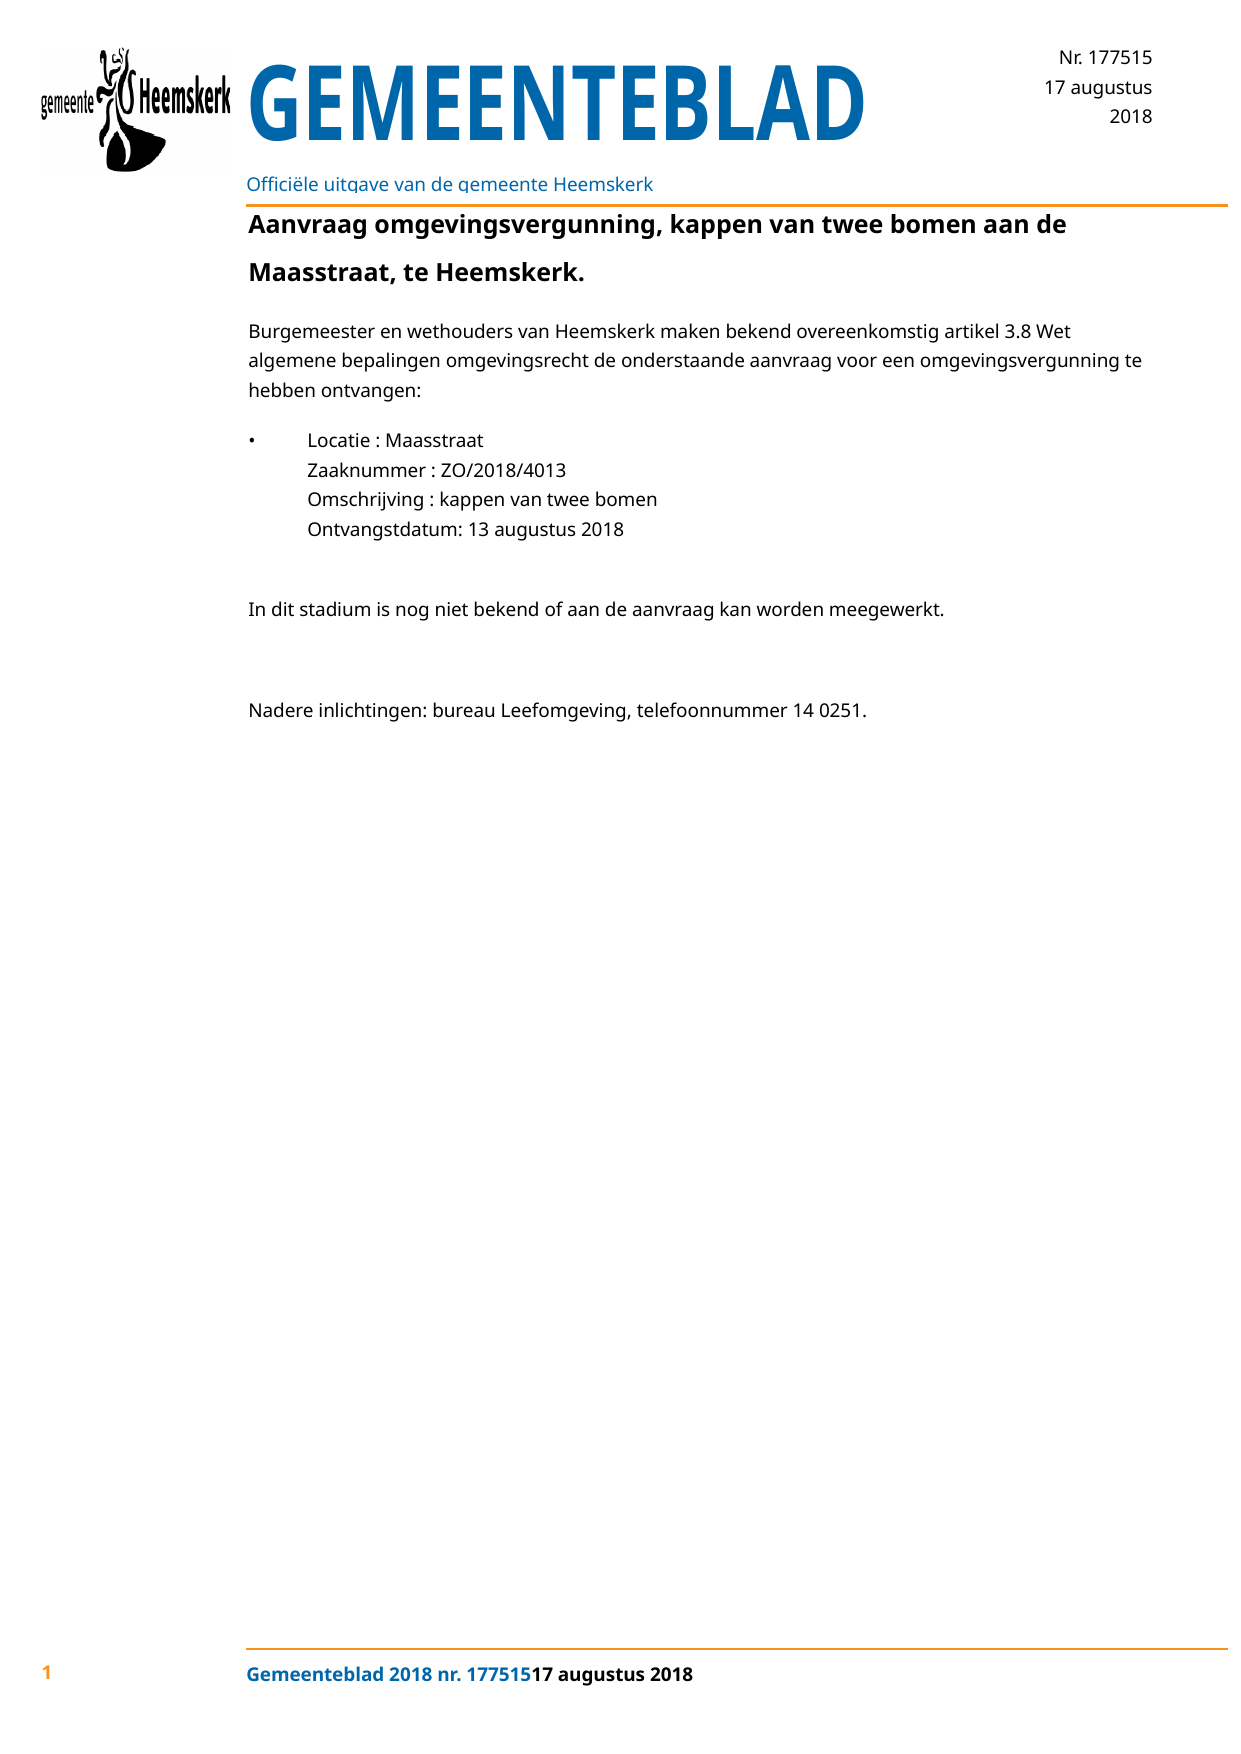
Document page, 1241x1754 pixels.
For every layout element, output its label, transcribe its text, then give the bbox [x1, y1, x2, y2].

list Zaaknummer : ZO/2018/4013 [248, 457, 1152, 483]
text Burgemeester en wethouders van Heemskerk maken bekend overeenkomstig artikel 3.8 Wet algemene bepalingen omgevingsrecht de onderstaande aanvraag voor een omgevingsvergunning te hebben ontvangen: [248, 318, 1152, 403]
text Aanvraag omgevingsvergunning, kappen van twee bomen aan de Maasstraat, te Heemskerk. [248, 207, 1152, 288]
text In dit stadium is nog niet bekend of aan de aanvraag kan worden meegewerkt. [248, 596, 1152, 622]
list Ontvangstdatum: 13 augustus 2018 [248, 516, 1152, 542]
list Omschrijving : kappen van twee bomen [248, 487, 1152, 512]
picture [41, 47, 231, 172]
list Locatie : Maasstraat [248, 427, 1152, 453]
text Nadere inlichtingen: bureau Leefomgeving, telefoonnummer 14 0251. [248, 697, 1152, 723]
